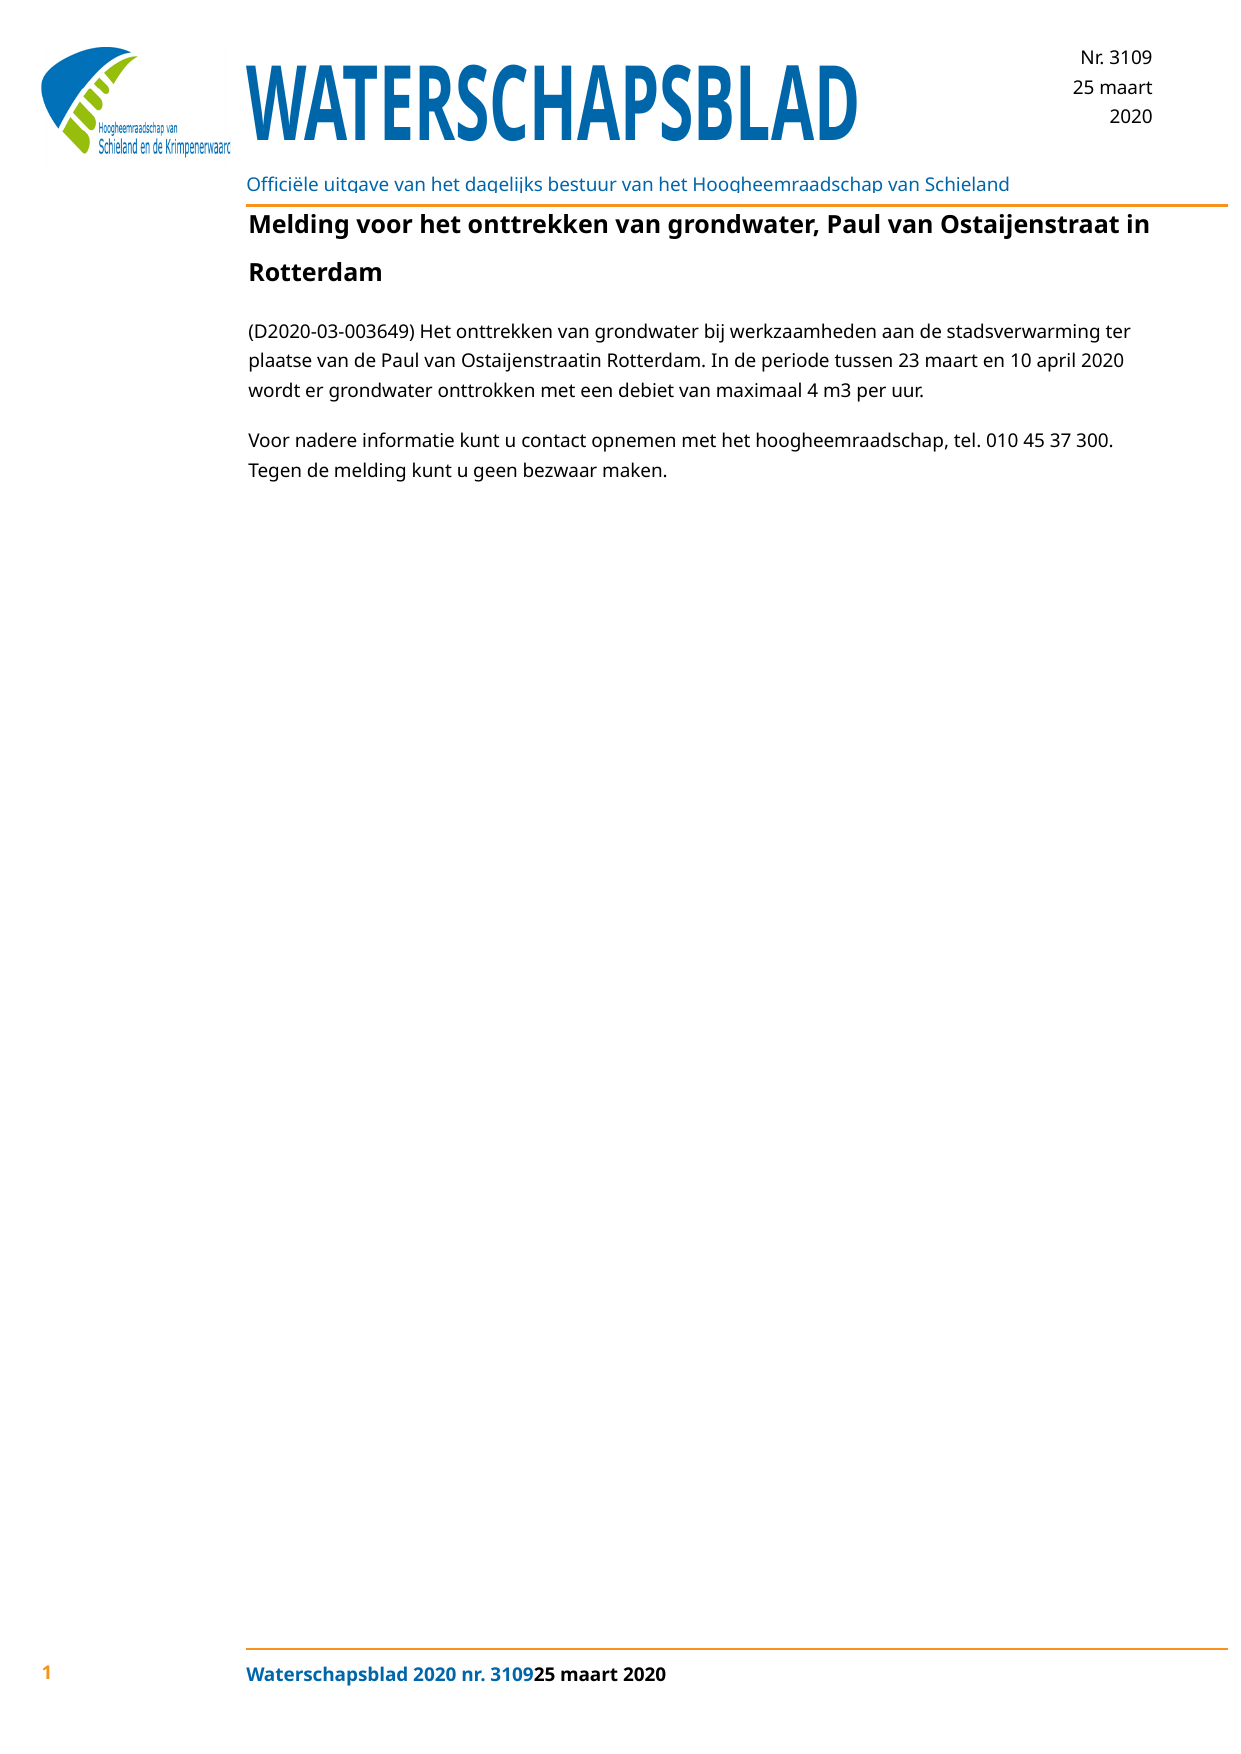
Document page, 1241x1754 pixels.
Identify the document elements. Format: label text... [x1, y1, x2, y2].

picture [41, 47, 231, 172]
text Voor nadere informatie kunt u contact opnemen met het hoogheemraadschap, tel. 010 45 37 300. Tegen de melding kunt u geen bezwaar maken. [248, 427, 1152, 483]
text (D2020-03-003649) Het onttrekken van grondwater bij werkzaamheden aan de stadsverwarming ter plaatse van de Paul van Ostaijenstraatin Rotterdam. In de periode tussen 23 maart en 10 april 2020 wordt er grondwater onttrokken met een debiet van maximaal 4 m3 per uur. [248, 318, 1152, 403]
text Melding voor het onttrekken van grondwater, Paul van Ostaijenstraat in Rotterdam [248, 207, 1152, 288]
